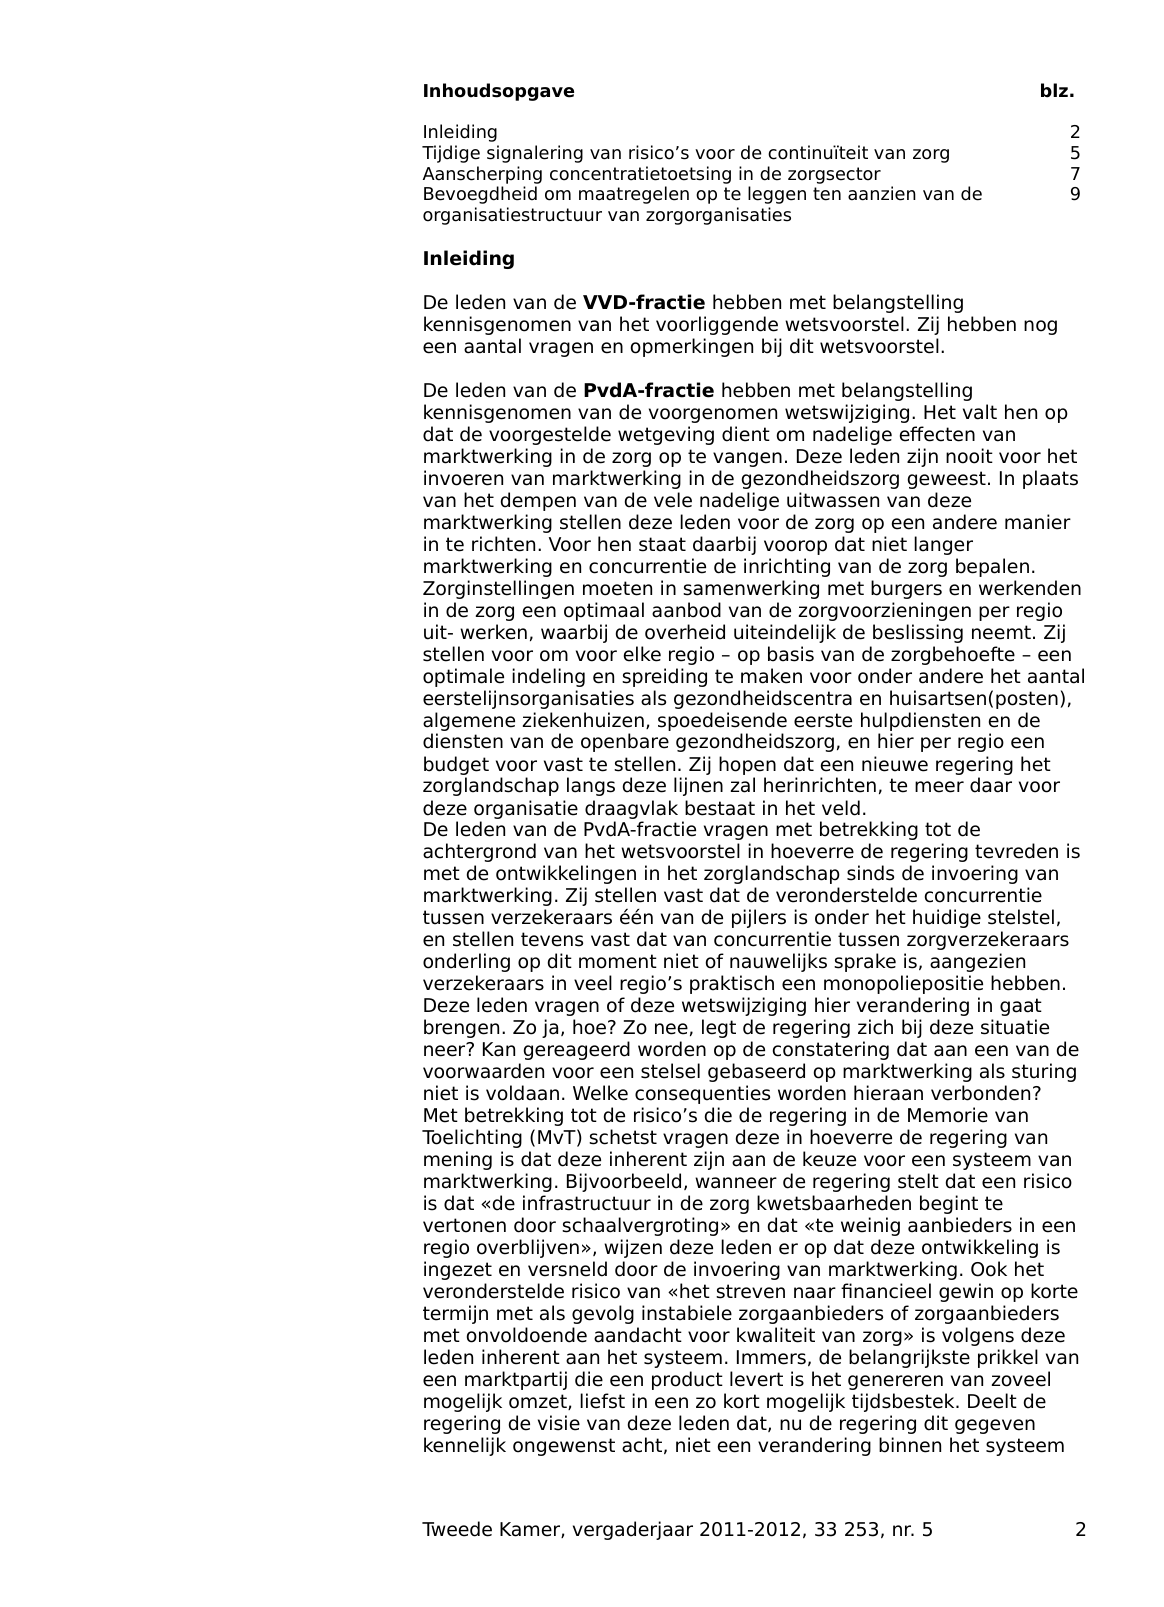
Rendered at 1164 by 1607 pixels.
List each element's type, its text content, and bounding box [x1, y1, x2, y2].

table_cell [422, 102, 993, 122]
table_cell Tijdige signalering van risico’s voor de continuïteit van zorg [422, 143, 993, 163]
table_header blz. [993, 81, 1087, 102]
table_cell 5 [993, 143, 1087, 163]
table_cell 9 [993, 184, 1087, 225]
table_cell Inleiding [422, 122, 993, 143]
table_cell Bevoegdheid om maatregelen op te leggen ten aanzien van de organisatiestructuur van zorgorganisaties [422, 184, 993, 225]
text Met betrekking tot de risico’s die de regering in de Memorie van Toelichting (MvT) schetst vragen deze in hoeverre de regering van mening is dat deze inherent zijn aan de keuze voor een systeem van marktwerking. Bijvoorbeeld, wanneer de regering stelt dat een risico is dat «de infrastructuur in de zorg kwetsbaarheden begint te vertonen door schaalvergroting» en dat «te weinig aanbieders in een regio overblijven», wijzen deze leden er op dat deze ontwikkeling is ingezet en versneld door de invoering van marktwerking. Ook het veronderstelde risico van «het streven naar financieel gewin op korte termijn met als gevolg instabiele zorgaanbieders of zorgaanbieders met onvoldoende aandacht voor kwaliteit van zorg» is volgens deze leden inherent aan het systeem. Immers, de belangrijkste prikkel van een marktpartij die een product levert is het genereren van zoveel mogelijk omzet, liefst in een zo kort mogelijk tijdsbestek. Deelt de regering de visie van deze leden dat, nu de regering dit gegeven kennelijk ongewenst acht, niet een verandering binnen het systeem [422, 1105, 1087, 1457]
table_cell 2 [993, 122, 1087, 143]
text De leden van de PvdA-fractie hebben met belangstelling kennisgenomen van de voorgenomen wetswijziging. Het valt hen op dat de voorgestelde wetgeving dient om nadelige effecten van marktwerking in de zorg op te vangen. Deze leden zijn nooit voor het invoeren van marktwerking in de gezondheidszorg geweest. In plaats van het dempen van de vele nadelige uitwassen van deze marktwerking stellen deze leden voor de zorg op een andere manier in te richten. Voor hen staat daarbij voorop dat niet langer marktwerking en concurrentie de inrichting van de zorg bepalen. Zorginstellingen moeten in samenwerking met burgers en werkenden in de zorg een optimaal aanbod van de zorgvoorzieningen per regio uit- werken, waarbij de overheid uiteindelijk de beslissing neemt. Zij stellen voor om voor elke regio – op basis van de zorgbehoefte – een optimale indeling en spreiding te maken voor onder andere het aantal eerstelijnsorganisaties als gezondheidscentra en huisartsen(posten), algemene ziekenhuizen, spoedeisende eerste hulpdiensten en de diensten van de openbare gezondheidszorg, en hier per regio een budget voor vast te stellen. Zij hopen dat een nieuwe regering het zorglandschap langs deze lijnen zal herinrichten, te meer daar voor deze organisatie draagvlak bestaat in het veld. [422, 380, 1087, 819]
table_cell Aanscherping concentratietoetsing in de zorgsector [422, 164, 993, 184]
text De leden van de VVD-fractie hebben met belangstelling kennisgenomen van het voorliggende wetsvoorstel. Zij hebben nog een aantal vragen en opmerkingen bij dit wetsvoorstel. [422, 292, 1087, 358]
text De leden van de PvdA-fractie vragen met betrekking tot de achtergrond van het wetsvoorstel in hoeverre de regering tevreden is met de ontwikkelingen in het zorglandschap sinds de invoering van marktwerking. Zij stellen vast dat de veronderstelde concurrentie tussen verzekeraars één van de pijlers is onder het huidige stelstel, en stellen tevens vast dat van concurrentie tussen zorgverzekeraars onderling op dit moment niet of nauwelijks sprake is, aangezien verzekeraars in veel regio’s praktisch een monopoliepositie hebben. Deze leden vragen of deze wetswijziging hier verandering in gaat brengen. Zo ja, hoe? Zo nee, legt de regering zich bij deze situatie neer? Kan gereageerd worden op de constatering dat aan een van de voorwaarden voor een stelsel gebaseerd op marktwerking als sturing niet is voldaan. Welke consequenties worden hieraan verbonden? [422, 819, 1087, 1105]
table_header Inhoudsopgave [422, 81, 993, 102]
table_cell 7 [993, 164, 1087, 184]
table_cell [993, 102, 1087, 122]
subtitle Inleiding [422, 247, 1087, 269]
